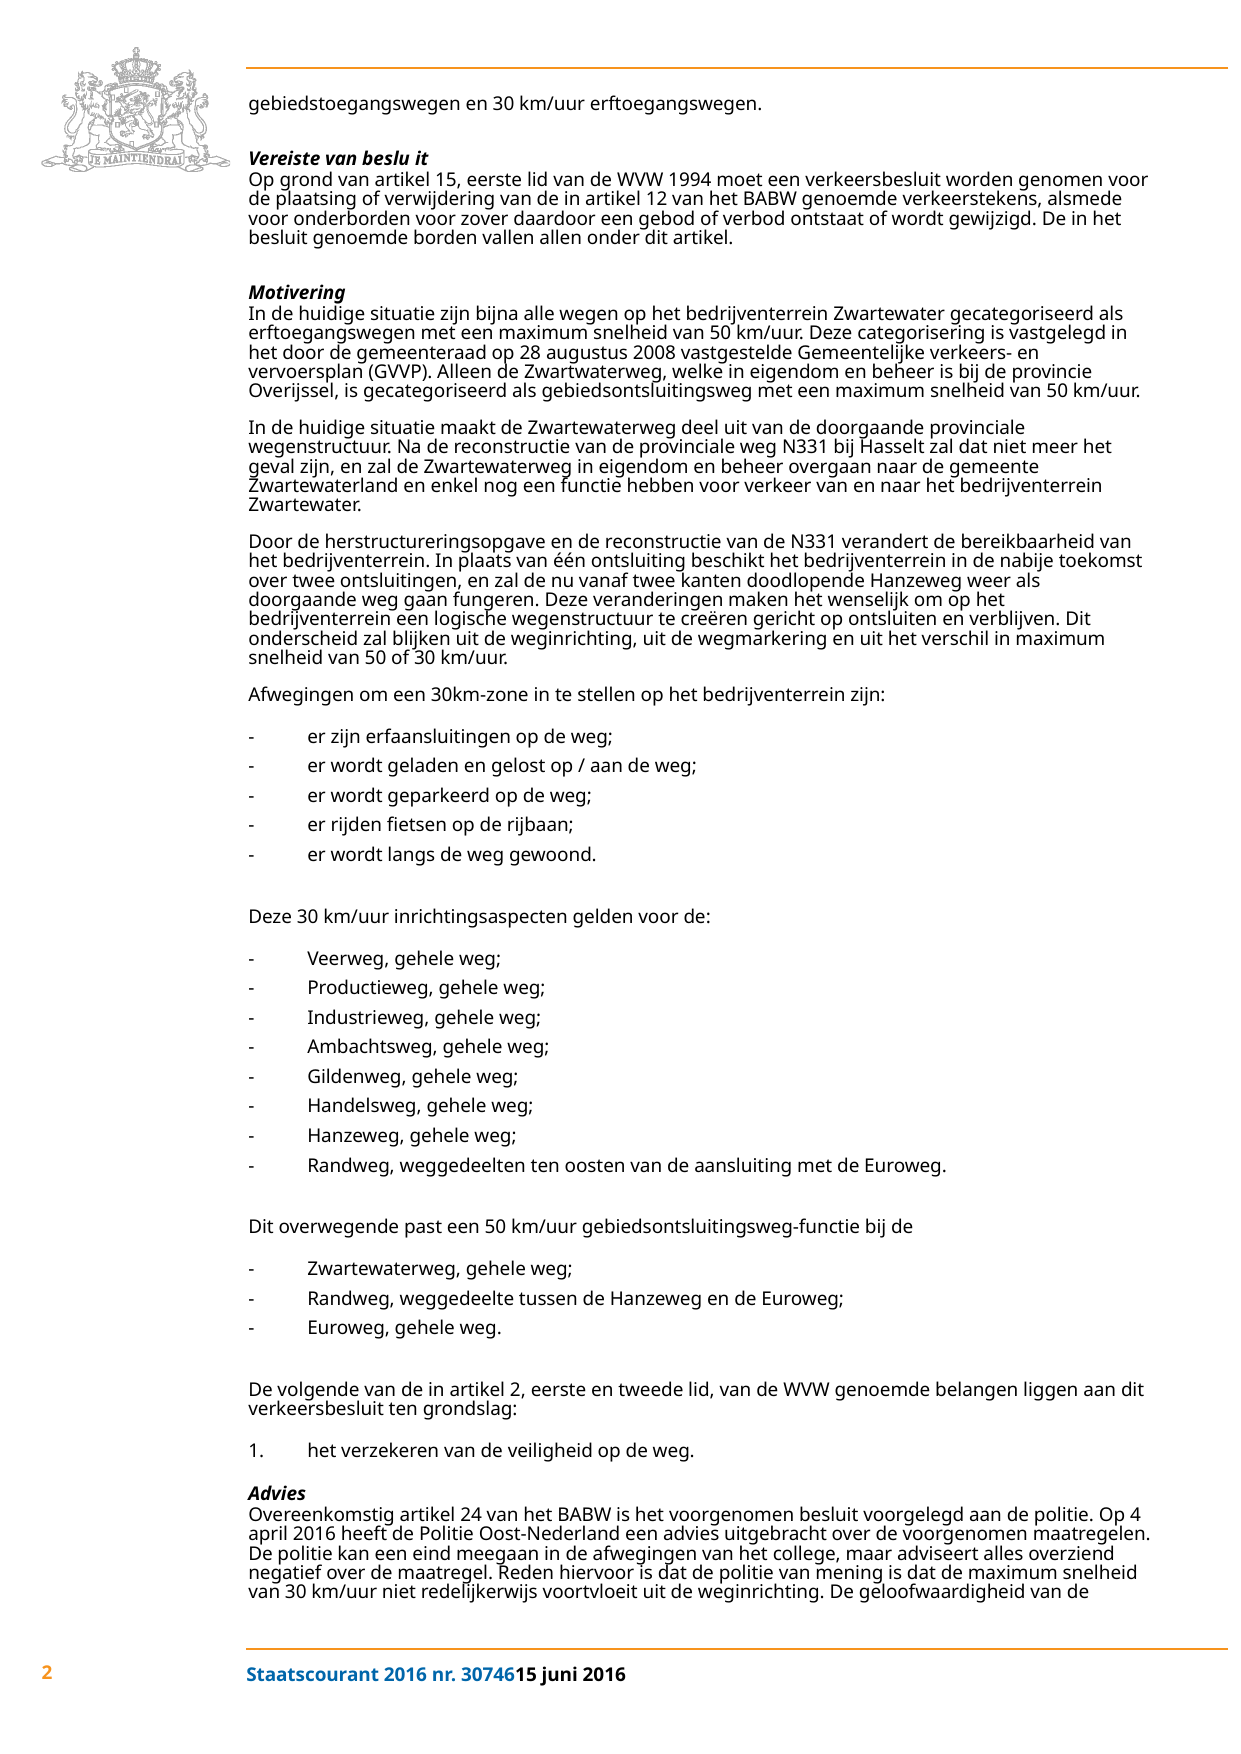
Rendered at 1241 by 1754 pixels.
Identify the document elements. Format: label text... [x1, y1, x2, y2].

list Gildenweg, gehele weg; [248, 1063, 1152, 1089]
text Vereiste van beslu it [248, 145, 1152, 171]
text Advies [248, 1480, 1152, 1506]
text Door de herstructureringsopgave en de reconstructie van de N331 verandert de bereikbaarheid van het bedrijventerrein. In plaats van één ontsluiting beschikt het bedrijventerrein in de nabije toekomst over twee ontsluitingen, en zal de nu vanaf twee kanten doodlopende Hanzeweg weer als doorgaande weg gaan fungeren. Deze veranderingen maken het wenselijk om op het bedrijventerrein een logische wegenstructuur te creëren gericht op ontsluiten en verblijven. Dit onderscheid zal blijken uit de weginrichting, uit de wegmarkering en uit het verschil in maximum snelheid van 50 of 30 km/uur. [248, 533, 1152, 668]
list er wordt langs de weg gewoond. [248, 841, 1152, 867]
list er rijden fietsen op de rijbaan; [248, 812, 1152, 837]
list Veerweg, gehele weg; [248, 945, 1152, 970]
list Randweg, weggedeelten ten oosten van de aansluiting met de Euroweg. [248, 1152, 1152, 1177]
text In de huidige situatie maakt de Zwartewaterweg deel uit van de doorgaande provinciale wegenstructuur. Na de reconstructie van de provinciale weg N331 bij Hasselt zal dat niet meer het geval zijn, en zal de Zwartewaterweg in eigendom en beheer overgaan naar de gemeente Zwartewaterland en enkel nog een functie hebben voor verkeer van en naar het bedrijventerrein Zwartewater. [248, 419, 1152, 516]
text De volgende van de in artikel 2, eerste en tweede lid, van de WVW genoemde belangen liggen aan dit verkeersbesluit ten grondslag: [248, 1381, 1152, 1419]
text Dit overwegende past een 50 km/uur gebiedsontsluitingsweg-functie bij de [248, 1218, 1152, 1238]
picture [41, 47, 231, 172]
text Deze 30 km/uur inrichtingsaspecten gelden voor de: [248, 908, 1152, 927]
text Op grond van artikel 15, eerste lid van de WVW 1994 moet een verkeersbesluit worden genomen voor de plaatsing of verwijdering van de in artikel 12 van het BABW genoemde verkeerstekens, alsmede voor onderborden voor zover daardoor een gebod of verbod ontstaat of wordt gewijzigd. De in het besluit genoemde borden vallen allen onder dit artikel. [248, 171, 1152, 248]
list er zijn erfaansluitingen op de weg; [248, 723, 1152, 748]
text In de huidige situatie zijn bijna alle wegen op het bedrijventerrein Zwartewater gecategoriseerd als erftoegangswegen met een maximum snelheid van 50 km/uur. Deze categorisering is vastgelegd in het door de gemeenteraad op 28 augustus 2008 vastgestelde Gemeentelijke verkeers- en vervoersplan (GVVP). Alleen de Zwartwaterweg, welke in eigendom en beheer is bij de provincie Overijssel, is gecategoriseerd als gebiedsontsluitingsweg met een maximum snelheid van 50 km/uur. [248, 305, 1152, 401]
list er wordt geladen en gelost op / aan de weg; [248, 752, 1152, 778]
list Productieweg, gehele weg; [248, 974, 1152, 1000]
text gebiedstoegangswegen en 30 km/uur erftoegangswegen. [248, 95, 1152, 114]
list Hanzeweg, gehele weg; [248, 1122, 1152, 1148]
list Handelsweg, gehele weg; [248, 1093, 1152, 1118]
text Motivering [248, 279, 1152, 305]
list Zwartewaterweg, gehele weg; [248, 1255, 1152, 1281]
list er wordt geparkeerd op de weg; [248, 782, 1152, 808]
list Euroweg, gehele weg. [248, 1314, 1152, 1340]
list het verzekeren van de veiligheid op de weg. [248, 1437, 1152, 1463]
list Ambachtsweg, gehele weg; [248, 1033, 1152, 1059]
list Industrieweg, gehele weg; [248, 1004, 1152, 1029]
text Overeenkomstig artikel 24 van het BABW is het voorgenomen besluit voorgelegd aan de politie. Op 4 april 2016 heeft de Politie Oost-Nederland een advies uitgebracht over de voorgenomen maatregelen. De politie kan een eind meegaan in de afwegingen van het college, maar adviseert alles overziend negatief over de maatregel. Reden hiervoor is dat de politie van mening is dat de maximum snelheid van 30 km/uur niet redelijkerwijs voortvloeit uit de weginrichting. De geloofwaardigheid van de [248, 1506, 1152, 1602]
list Randweg, weggedeelte tussen de Hanzeweg en de Euroweg; [248, 1285, 1152, 1311]
text Afwegingen om een 30km-zone in te stellen op het bedrijventerrein zijn: [248, 686, 1152, 705]
